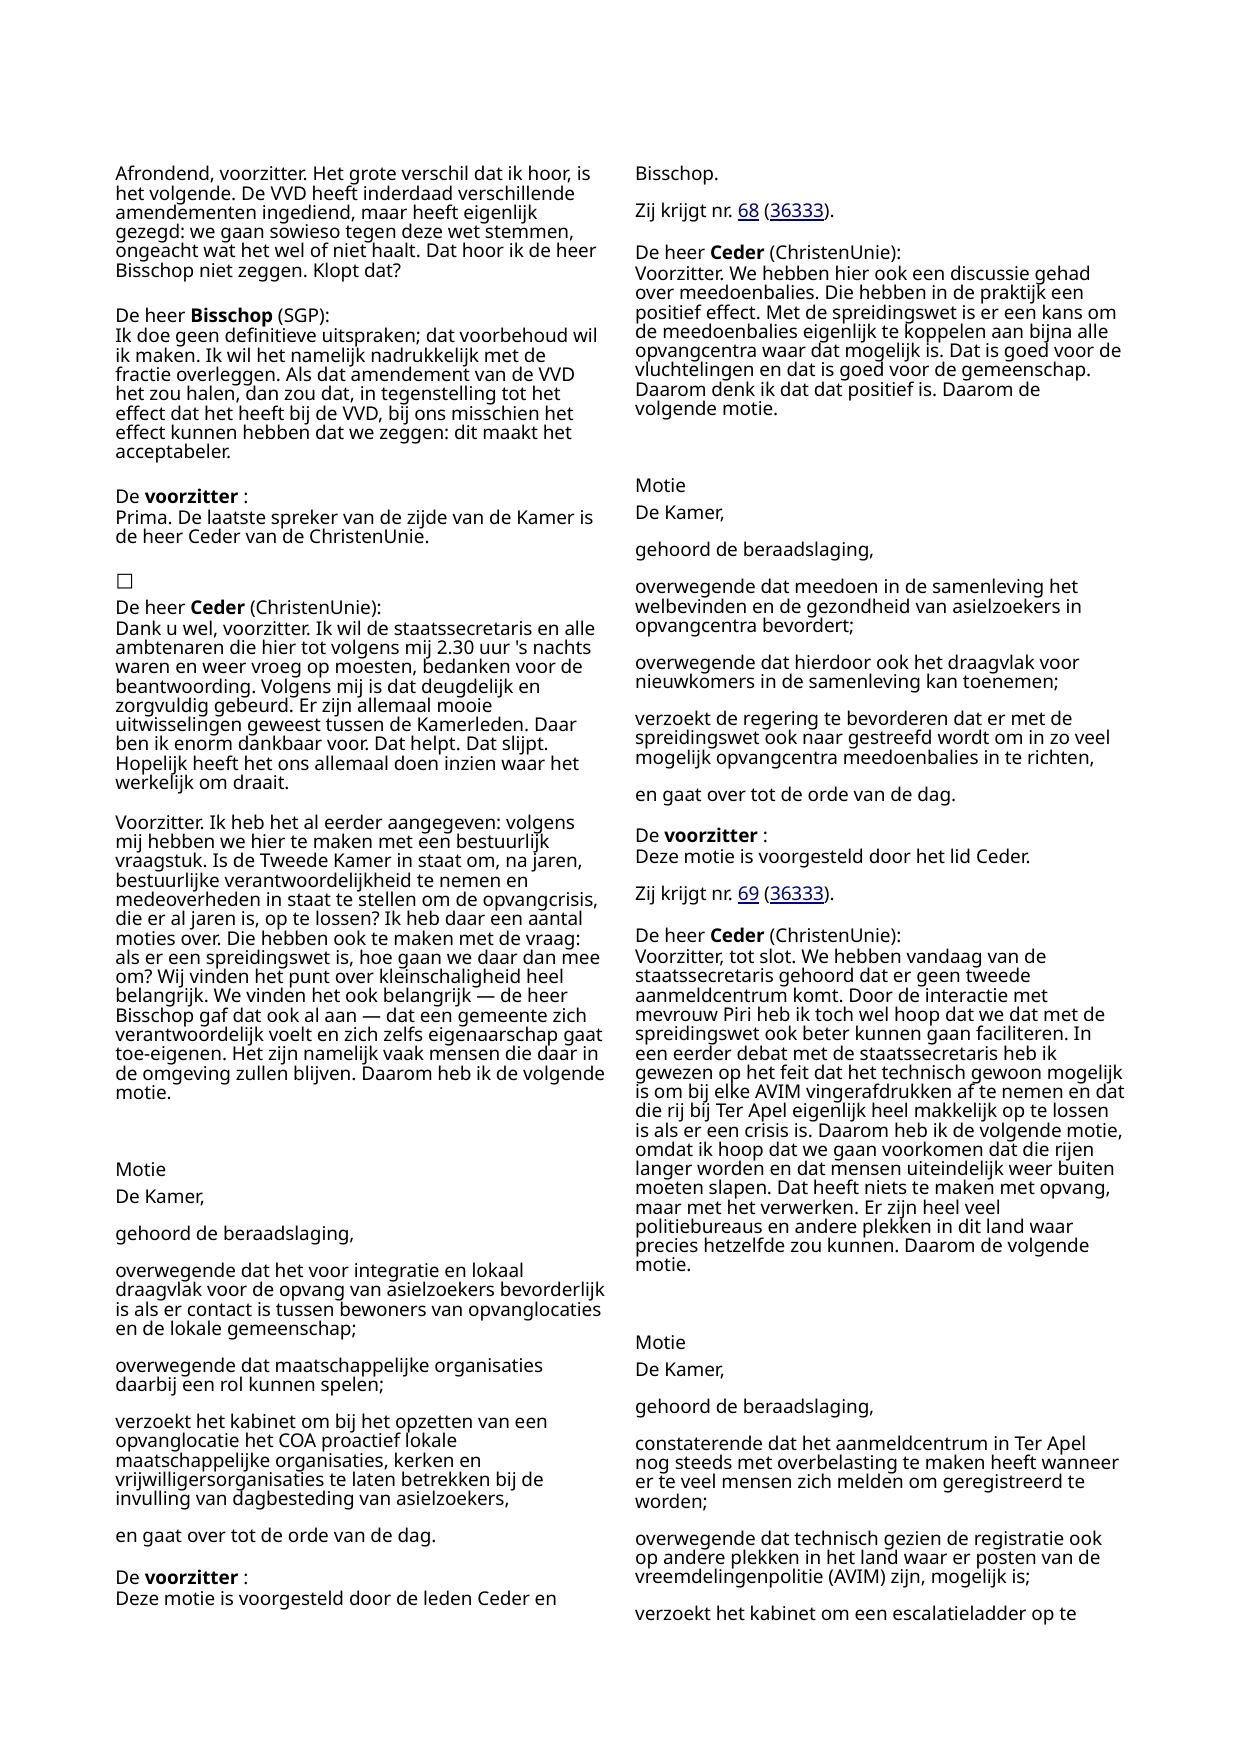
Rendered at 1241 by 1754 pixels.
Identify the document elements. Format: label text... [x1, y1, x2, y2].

text Afrondend, voorzitter. Het grote verschil dat ik hoor, is het volgende. De VVD heeft inderdaad verschillende amendementen ingediend, maar heeft eigenlijk gezegd: we gaan sowieso tegen deze wet stemmen, ongeacht wat het wel of niet haalt. Dat hoor ik de heer Bisschop niet zeggen. Klopt dat? [115, 165, 605, 281]
text Bisschop. [635, 165, 1125, 184]
text Motie [635, 473, 1125, 498]
text verzoekt het kabinet om bij het opzetten van een opvanglocatie het COA proactief lokale maatschappelijke organisaties, kerken en vrijwilligersorganisaties te laten betrekken bij de invulling van dagbesteding van asielzoekers, [115, 1413, 605, 1509]
text gehoord de beraadslaging, [115, 1225, 605, 1244]
text gehoord de beraadslaging, [635, 1398, 1125, 1417]
text en gaat over tot de orde van de dag. [115, 1527, 605, 1546]
text De heer Ceder (ChristenUnie): [635, 922, 1125, 948]
text De heer Bisschop (SGP): [115, 302, 605, 327]
text De voorzitter : [635, 823, 1125, 848]
text De Kamer, [115, 1188, 605, 1207]
text Zij krijgt nr. 68 (36333). [635, 202, 1125, 222]
text Voorzitter, tot slot. We hebben vandaag van de staatssecretaris gehoord dat er geen tweede aanmeldcentrum komt. Door de interactie met mevrouw Piri heb ik toch wel hoop dat we dat met de spreidingswet ook beter kunnen gaan faciliteren. In een eerder debat met de staatssecretaris heb ik gewezen op het feit dat het technisch gewoon mogelijk is om bij elke AVIM vingerafdrukken af te nemen en dat die rij bij Ter Apel eigenlijk heel makkelijk op te lossen is als er een crisis is. Daarom heb ik de volgende motie, omdat ik hoop dat we gaan voorkomen dat die rijen langer worden en dat mensen uiteindelijk weer buiten moeten slapen. Dat heeft niets te maken met opvang, maar met het verwerken. Er zijn heel veel politiebureaus en andere plekken in dit land waar precies hetzelfde zou kunnen. Daarom de volgende motie. [635, 948, 1125, 1276]
text De voorzitter : [115, 1564, 605, 1590]
text constaterende dat het aanmeldcentrum in Ter Apel nog steeds met overbelasting te maken heeft wanneer er te veel mensen zich melden om geregistreerd te worden; [635, 1435, 1125, 1512]
text De heer Ceder (ChristenUnie): [635, 239, 1125, 265]
text overwegende dat het voor integratie en lokaal draagvlak voor de opvang van asielzoekers bevorderlijk is als er contact is tussen bewoners van opvanglocaties en de lokale gemeenschap; [115, 1262, 605, 1339]
text gehoord de beraadslaging, [635, 541, 1125, 561]
text De Kamer, [635, 1361, 1125, 1380]
text overwegende dat maatschappelijke organisaties daarbij een rol kunnen spelen; [115, 1357, 605, 1395]
text Ik doe geen definitieve uitspraken; dat voorbehoud wil ik maken. Ik wil het namelijk nadrukkelijk met de fractie overleggen. Als dat amendement van de VVD het zou halen, dan zou dat, in tegenstelling tot het effect dat het heeft bij de VVD, bij ons misschien het effect kunnen hebben dat we zeggen: dit maakt het acceptabeler. [115, 327, 605, 462]
text De voorzitter : [115, 483, 605, 509]
text ⬜ [115, 568, 605, 594]
text Voorzitter. Ik heb het al eerder aangegeven: volgens mij hebben we hier te maken met een bestuurlijk vraagstuk. Is de Tweede Kamer in staat om, na jaren, bestuurlijke verantwoordelijkheid te nemen en medeoverheden in staat te stellen om de opvangcrisis, die er al jaren is, op te lossen? Ik heb daar een aantal moties over. Die hebben ook te maken met de vraag: als er een spreidingswet is, hoe gaan we daar dan mee om? Wij vinden het punt over kleinschaligheid heel belangrijk. We vinden het ook belangrijk — de heer Bisschop gaf dat ook al aan — dat een gemeente zich verantwoordelijk voelt en zich zelfs eigenaarschap gaat toe-eigenen. Het zijn namelijk vaak mensen die daar in de omgeving zullen blijven. Daarom heb ik de volgende motie. [115, 814, 605, 1103]
text Zij krijgt nr. 69 (36333). [635, 885, 1125, 904]
text overwegende dat hierdoor ook het draagvlak voor nieuwkomers in de samenleving kan toenemen; [635, 654, 1125, 692]
text verzoekt de regering te bevorderen dat er met de spreidingswet ook naar gestreefd wordt om in zo veel mogelijk opvangcentra meedoenbalies in te richten, [635, 710, 1125, 768]
text Deze motie is voorgesteld door de leden Ceder en [115, 1590, 605, 1609]
text De heer Ceder (ChristenUnie): [115, 594, 605, 620]
text De Kamer, [635, 504, 1125, 524]
text en gaat over tot de orde van de dag. [635, 786, 1125, 805]
text verzoekt het kabinet om een escalatieladder op te [635, 1605, 1125, 1624]
text Dank u wel, voorzitter. Ik wil de staatssecretaris en alle ambtenaren die hier tot volgens mij 2.30 uur 's nachts waren en weer vroeg op moesten, bedanken voor de beantwoording. Volgens mij is dat deugdelijk en zorgvuldig gebeurd. Er zijn allemaal mooie uitwisselingen geweest tussen de Kamerleden. Daar ben ik enorm dankbaar voor. Dat helpt. Dat slijpt. Hopelijk heeft het ons allemaal doen inzien waar het werkelijk om draait. [115, 620, 605, 793]
text Voorzitter. We hebben hier ook een discussie gehad over meedoenbalies. Die hebben in de praktijk een positief effect. Met de spreidingswet is er een kans om de meedoenbalies eigenlijk te koppelen aan bijna alle opvangcentra waar dat mogelijk is. Dat is goed voor de vluchtelingen en dat is goed voor de gemeenschap. Daarom denk ik dat dat positief is. Daarom de volgende motie. [635, 265, 1125, 419]
text Prima. De laatste spreker van de zijde van de Kamer is de heer Ceder van de ChristenUnie. [115, 509, 605, 547]
text overwegende dat technisch gezien de registratie ook op andere plekken in het land waar er posten van de vreemdelingenpolitie (AVIM) zijn, mogelijk is; [635, 1529, 1125, 1587]
text overwegende dat meedoen in de samenleving het welbevinden en de gezondheid van asielzoekers in opvangcentra bevordert; [635, 578, 1125, 636]
text Deze motie is voorgesteld door het lid Ceder. [635, 848, 1125, 868]
text Motie [635, 1329, 1125, 1355]
text Motie [115, 1156, 605, 1182]
